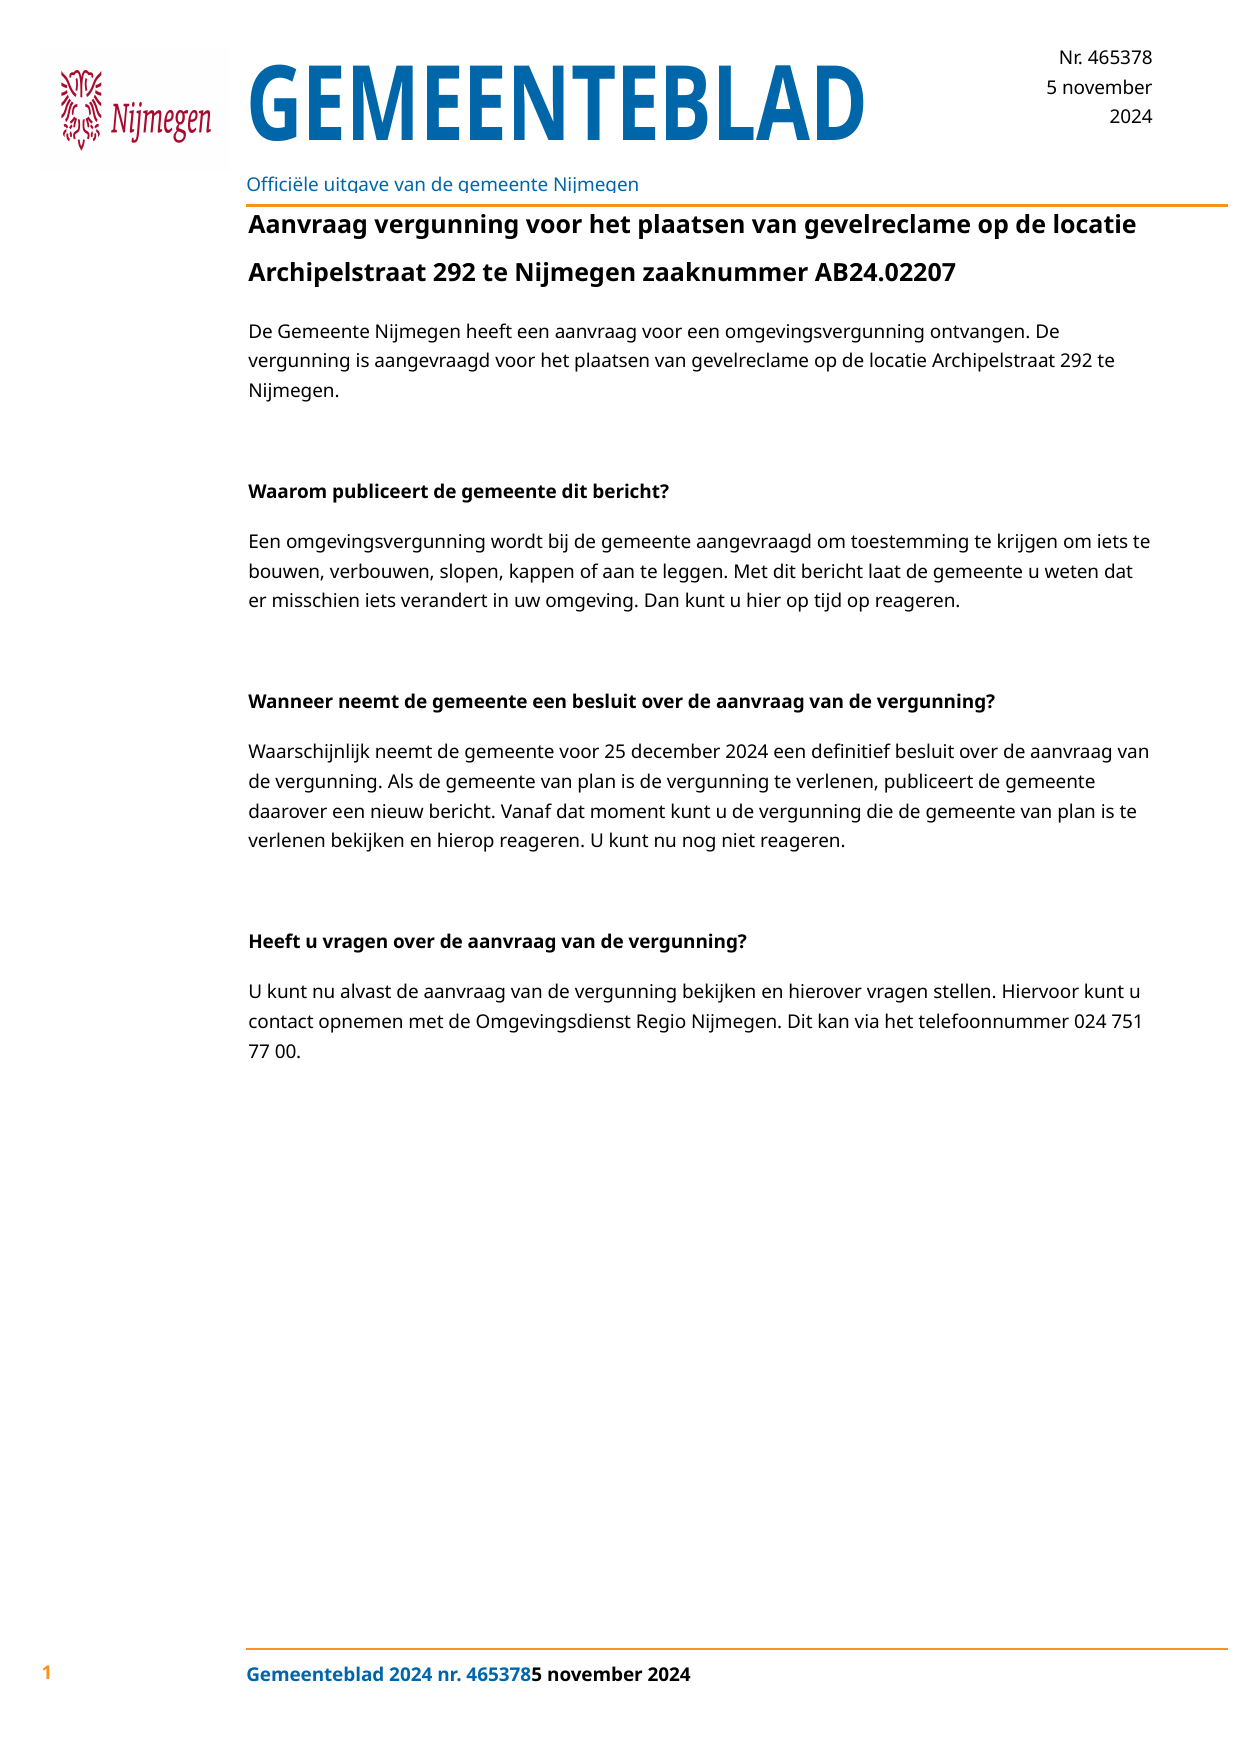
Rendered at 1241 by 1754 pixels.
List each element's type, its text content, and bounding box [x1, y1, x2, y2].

text Heeft u vragen over de aanvraag van de vergunning? [248, 928, 1152, 954]
text Waarschijnlijk neemt de gemeente voor 25 december 2024 een definitief besluit over de aanvraag van de vergunning. Als de gemeente van plan is de vergunning te verlenen, publiceert de gemeente daarover een nieuw bericht. Vanaf dat moment kunt u de vergunning die de gemeente van plan is te verlenen bekijken en hierop reageren. U kunt nu nog niet reageren. [248, 739, 1152, 853]
text Waarom publiceert de gemeente dit bericht? [248, 478, 1152, 504]
picture [41, 47, 231, 172]
text U kunt nu alvast de aanvraag van de vergunning bekijken en hierover vragen stellen. Hiervoor kunt u contact opnemen met de Omgevingsdienst Regio Nijmegen. Dit kan via het telefoonnummer 024 751 77 00. [248, 979, 1152, 1064]
text Aanvraag vergunning voor het plaatsen van gevelreclame op de locatie Archipelstraat 292 te Nijmegen zaaknummer AB24.02207 [248, 207, 1152, 288]
text De Gemeente Nijmegen heeft een aanvraag voor een omgevingsvergunning ontvangen. De vergunning is aangevraagd voor het plaatsen van gevelreclame op de locatie Archipelstraat 292 te Nijmegen. [248, 318, 1152, 403]
text Een omgevingsvergunning wordt bij de gemeente aangevraagd om toestemming te krijgen om iets te bouwen, verbouwen, slopen, kappen of aan te leggen. Met dit bericht laat de gemeente u weten dat er misschien iets verandert in uw omgeving. Dan kunt u hier op tijd op reageren. [248, 528, 1152, 613]
text Wanneer neemt de gemeente een besluit over de aanvraag van de vergunning? [248, 688, 1152, 714]
